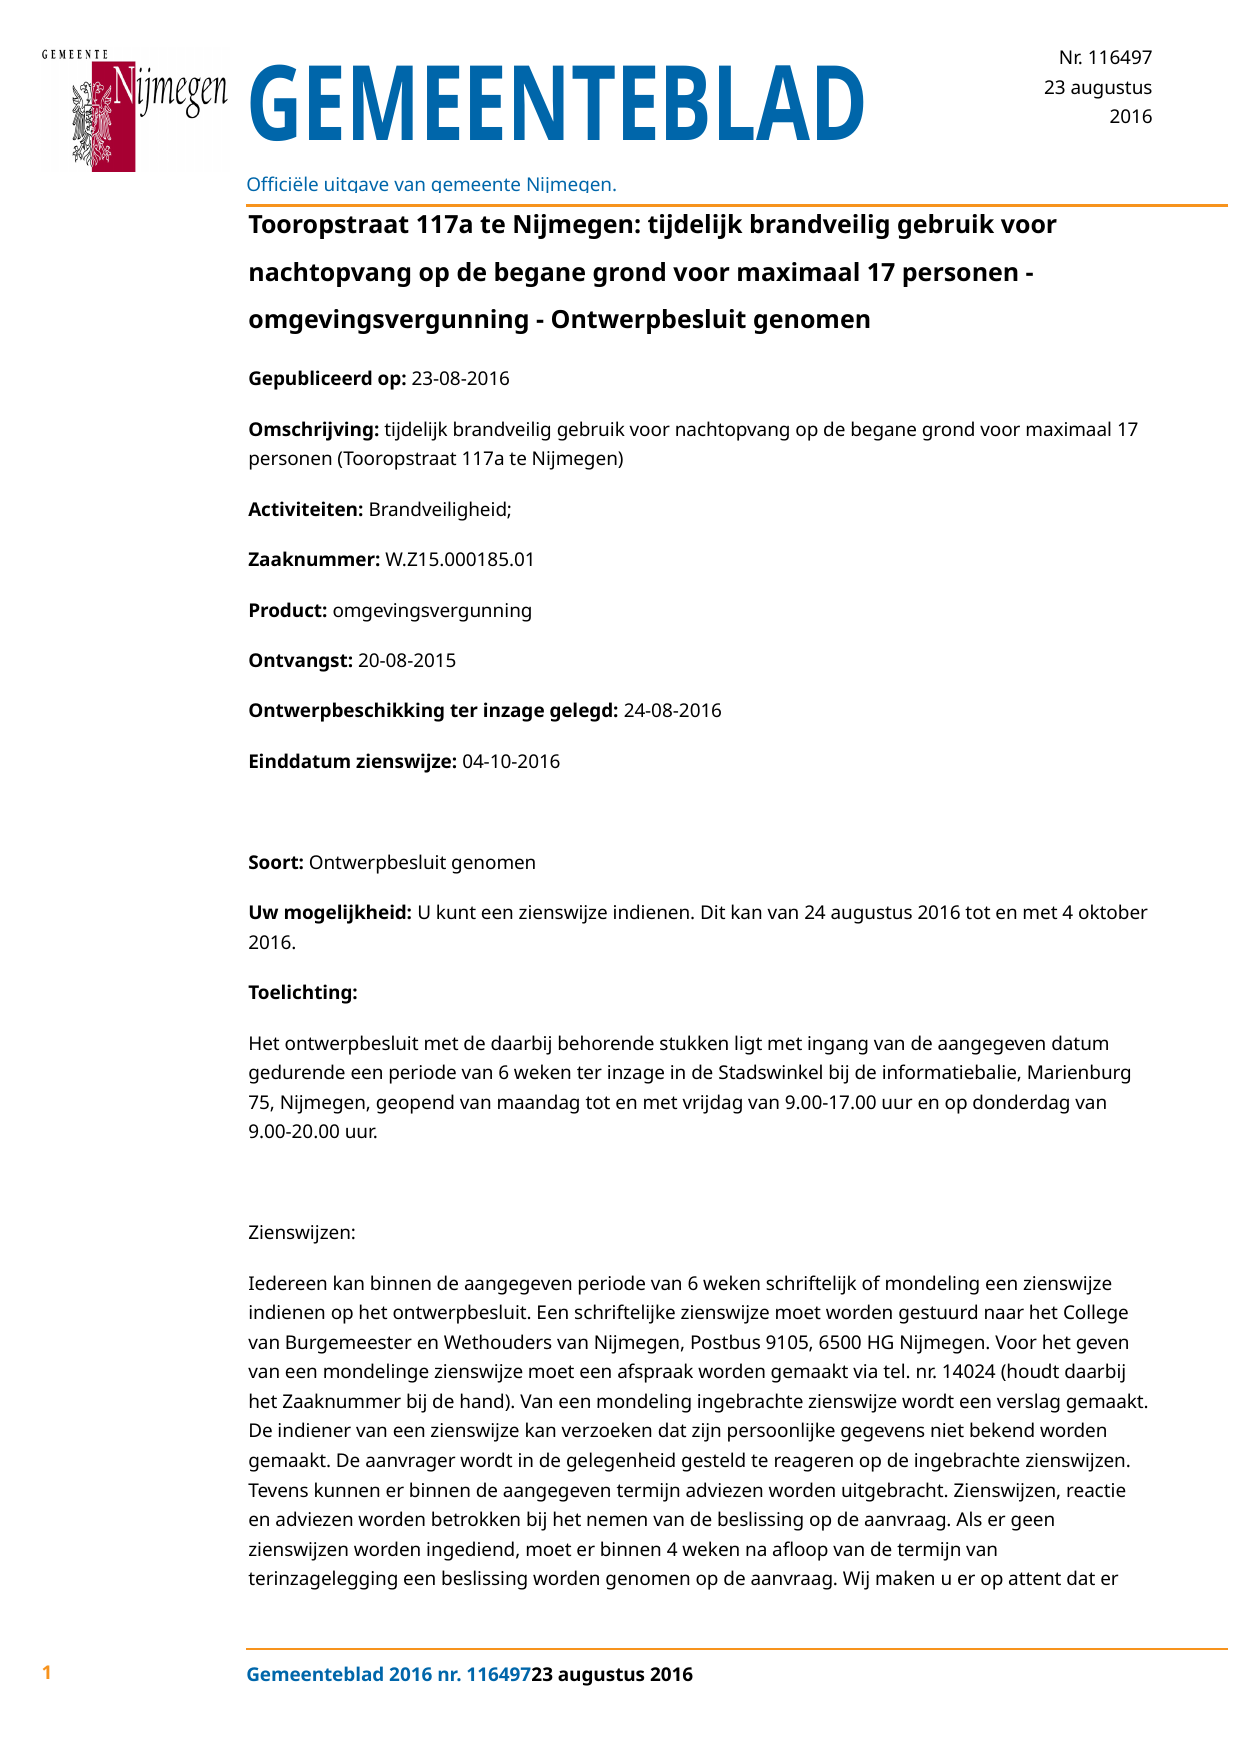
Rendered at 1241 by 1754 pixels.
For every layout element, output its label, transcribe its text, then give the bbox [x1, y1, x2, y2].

text Tooropstraat 117a te Nijmegen: tijdelijk brandveilig gebruik voor nachtopvang op de begane grond voor maximaal 17 personen - omgevingsvergunning - Ontwerpbesluit genomen [248, 207, 1152, 336]
text Toelichting: [248, 979, 1152, 1005]
text Einddatum zienswijze: 04-10-2016 [248, 748, 1152, 774]
text Activiteiten: Brandveiligheid; [248, 496, 1152, 522]
text Zaaknummer: W.Z15.000185.01 [248, 546, 1152, 572]
text Soort: Ontwerpbesluit genomen [248, 849, 1152, 874]
text Ontvangst: 20-08-2015 [248, 647, 1152, 673]
text Gepubliceerd op: 23-08-2016 [248, 366, 1152, 391]
text Zienswijzen: [248, 1219, 1152, 1245]
text Omschrijving: tijdelijk brandveilig gebruik voor nachtopvang op de begane grond voor maximaal 17 personen (Tooropstraat 117a te Nijmegen) [248, 416, 1152, 471]
text Ontwerpbeschikking ter inzage gelegd: 24-08-2016 [248, 698, 1152, 723]
text Iedereen kan binnen de aangegeven periode van 6 weken schriftelijk of mondeling een zienswijze indienen op het ontwerpbesluit. Een schriftelijke zienswijze moet worden gestuurd naar het College van Burgemeester en Wethouders van Nijmegen, Postbus 9105, 6500 HG Nijmegen. Voor het geven van een mondelinge zienswijze moet een afspraak worden gemaakt via tel. nr. 14024 (houdt daarbij het Zaaknummer bij de hand). Van een mondeling ingebrachte zienswijze wordt een verslag gemaakt. De indiener van een zienswijze kan verzoeken dat zijn persoonlijke gegevens niet bekend worden gemaakt. De aanvrager wordt in de gelegenheid gesteld te reageren op de ingebrachte zienswijzen. Tevens kunnen er binnen de aangegeven termijn adviezen worden uitgebracht. Zienswijzen, reactie en adviezen worden betrokken bij het nemen van de beslissing op de aanvraag. Als er geen zienswijzen worden ingediend, moet er binnen 4 weken na afloop van de termijn van terinzagelegging een beslissing worden genomen op de aanvraag. Wij maken u er op attent dat er [248, 1270, 1152, 1591]
text Product: omgevingsvergunning [248, 597, 1152, 622]
text Het ontwerpbesluit met de daarbij behorende stukken ligt met ingang van de aangegeven datum gedurende een periode van 6 weken ter inzage in de Stadswinkel bij de informatiebalie, Marienburg 75, Nijmegen, geopend van maandag tot en met vrijdag van 9.00-17.00 uur en op donderdag van 9.00-20.00 uur. [248, 1030, 1152, 1144]
picture [41, 47, 231, 172]
text Uw mogelijkheid: U kunt een zienswijze indienen. Dit kan van 24 augustus 2016 tot en met 4 oktober 2016. [248, 899, 1152, 954]
